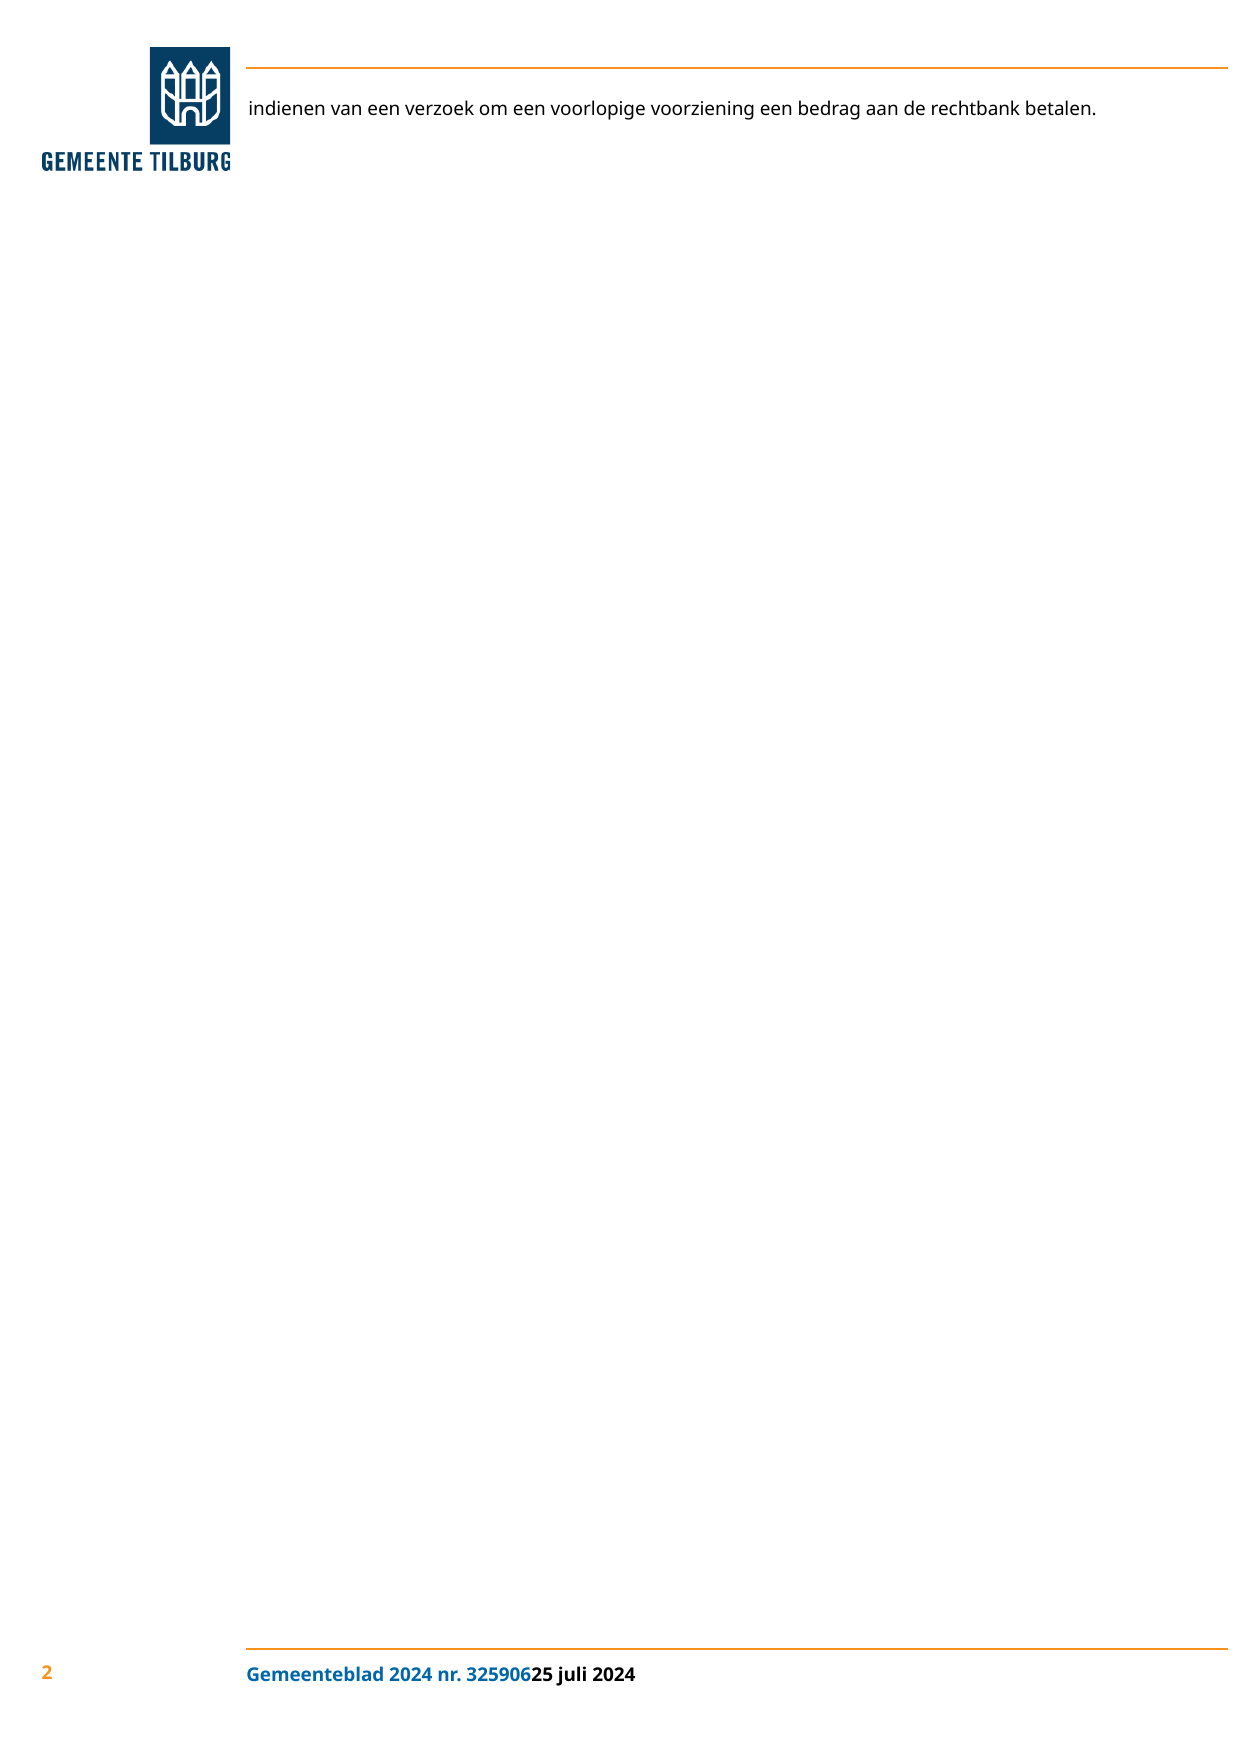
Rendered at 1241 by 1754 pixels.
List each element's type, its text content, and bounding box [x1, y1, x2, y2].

picture [41, 47, 231, 172]
text indienen van een verzoek om een voorlopige voorziening een bedrag aan de rechtbank betalen. [248, 95, 1152, 121]
